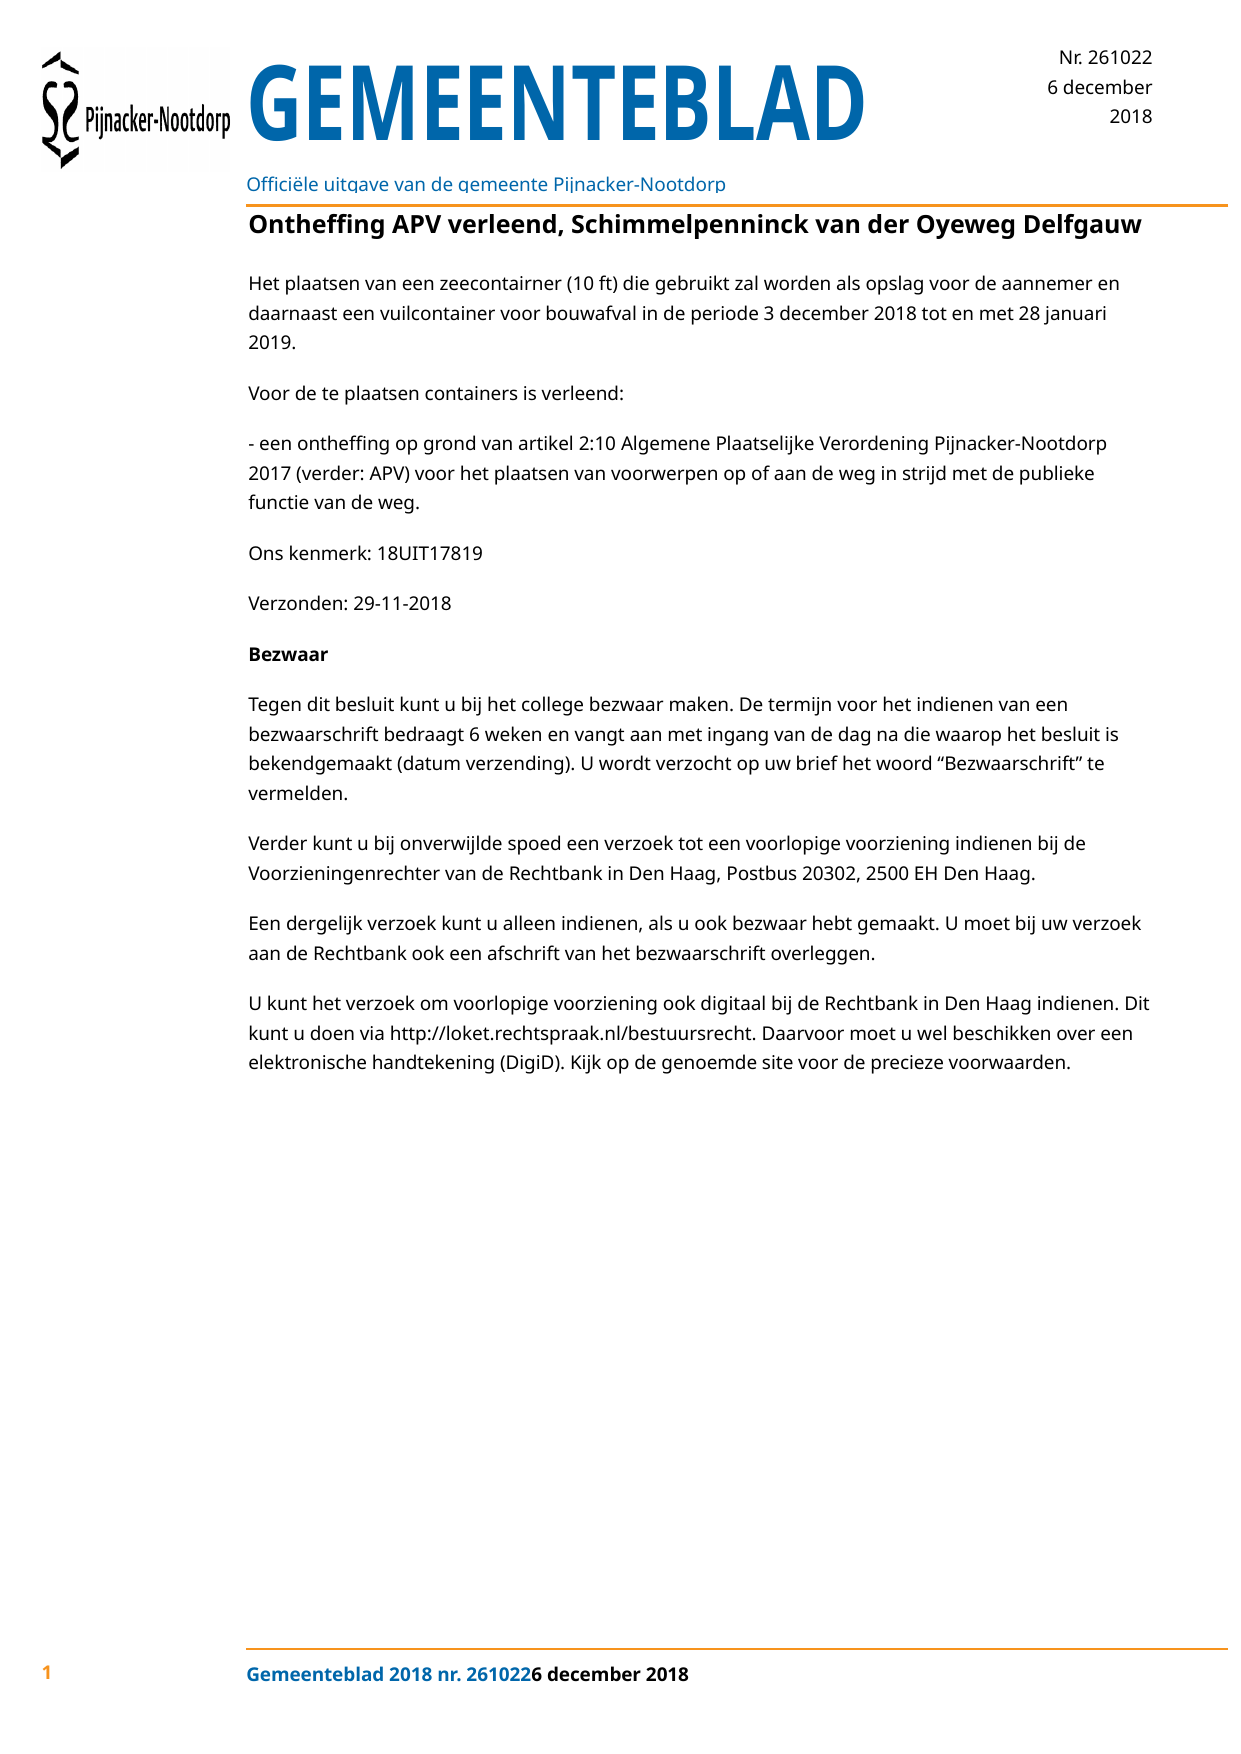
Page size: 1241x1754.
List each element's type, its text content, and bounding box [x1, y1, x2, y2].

text Ontheffing APV verleend, Schimmelpenninck van der Oyeweg Delfgauw [248, 207, 1152, 241]
text Verder kunt u bij onverwijlde spoed een verzoek tot een voorlopige voorziening indienen bij de Voorzieningenrechter van de Rechtbank in Den Haag, Postbus 20302, 2500 EH Den Haag. [248, 830, 1152, 886]
text Ons kenmerk: 18UIT17819 [248, 540, 1152, 566]
picture [41, 47, 231, 172]
text U kunt het verzoek om voorlopige voorziening ook digitaal bij de Rechtbank in Den Haag indienen. Dit kunt u doen via http://loket.rechtspraak.nl/bestuursrecht. Daarvoor moet u wel beschikken over een elektronische handtekening (DigiD). Kijk op de genoemde site voor de precieze voorwaarden. [248, 990, 1152, 1075]
text Bezwaar [248, 641, 1152, 666]
text Het plaatsen van een zeecontairner (10 ft) die gebruikt zal worden als opslag voor de aannemer en daarnaast een vuilcontainer voor bouwafval in de periode 3 december 2018 tot en met 28 januari 2019. [248, 270, 1152, 355]
text Voor de te plaatsen containers is verleend: [248, 380, 1152, 406]
text Tegen dit besluit kunt u bij het college bezwaar maken. De termijn voor het indienen van een bezwaarschrift bedraagt 6 weken en vangt aan met ingang van de dag na die waarop het besluit is bekendgemaakt (datum verzending). U wordt verzocht op uw brief het woord “Bezwaarschrift” te vermelden. [248, 691, 1152, 806]
text - een ontheffing op grond van artikel 2:10 Algemene Plaatselijke Verordening Pijnacker-Nootdorp 2017 (verder: APV) voor het plaatsen van voorwerpen op of aan de weg in strijd met de publieke functie van de weg. [248, 430, 1152, 515]
text Een dergelijk verzoek kunt u alleen indienen, als u ook bezwaar hebt gemaakt. U moet bij uw verzoek aan de Rechtbank ook een afschrift van het bezwaarschrift overleggen. [248, 910, 1152, 966]
text Verzonden: 29-11-2018 [248, 590, 1152, 616]
